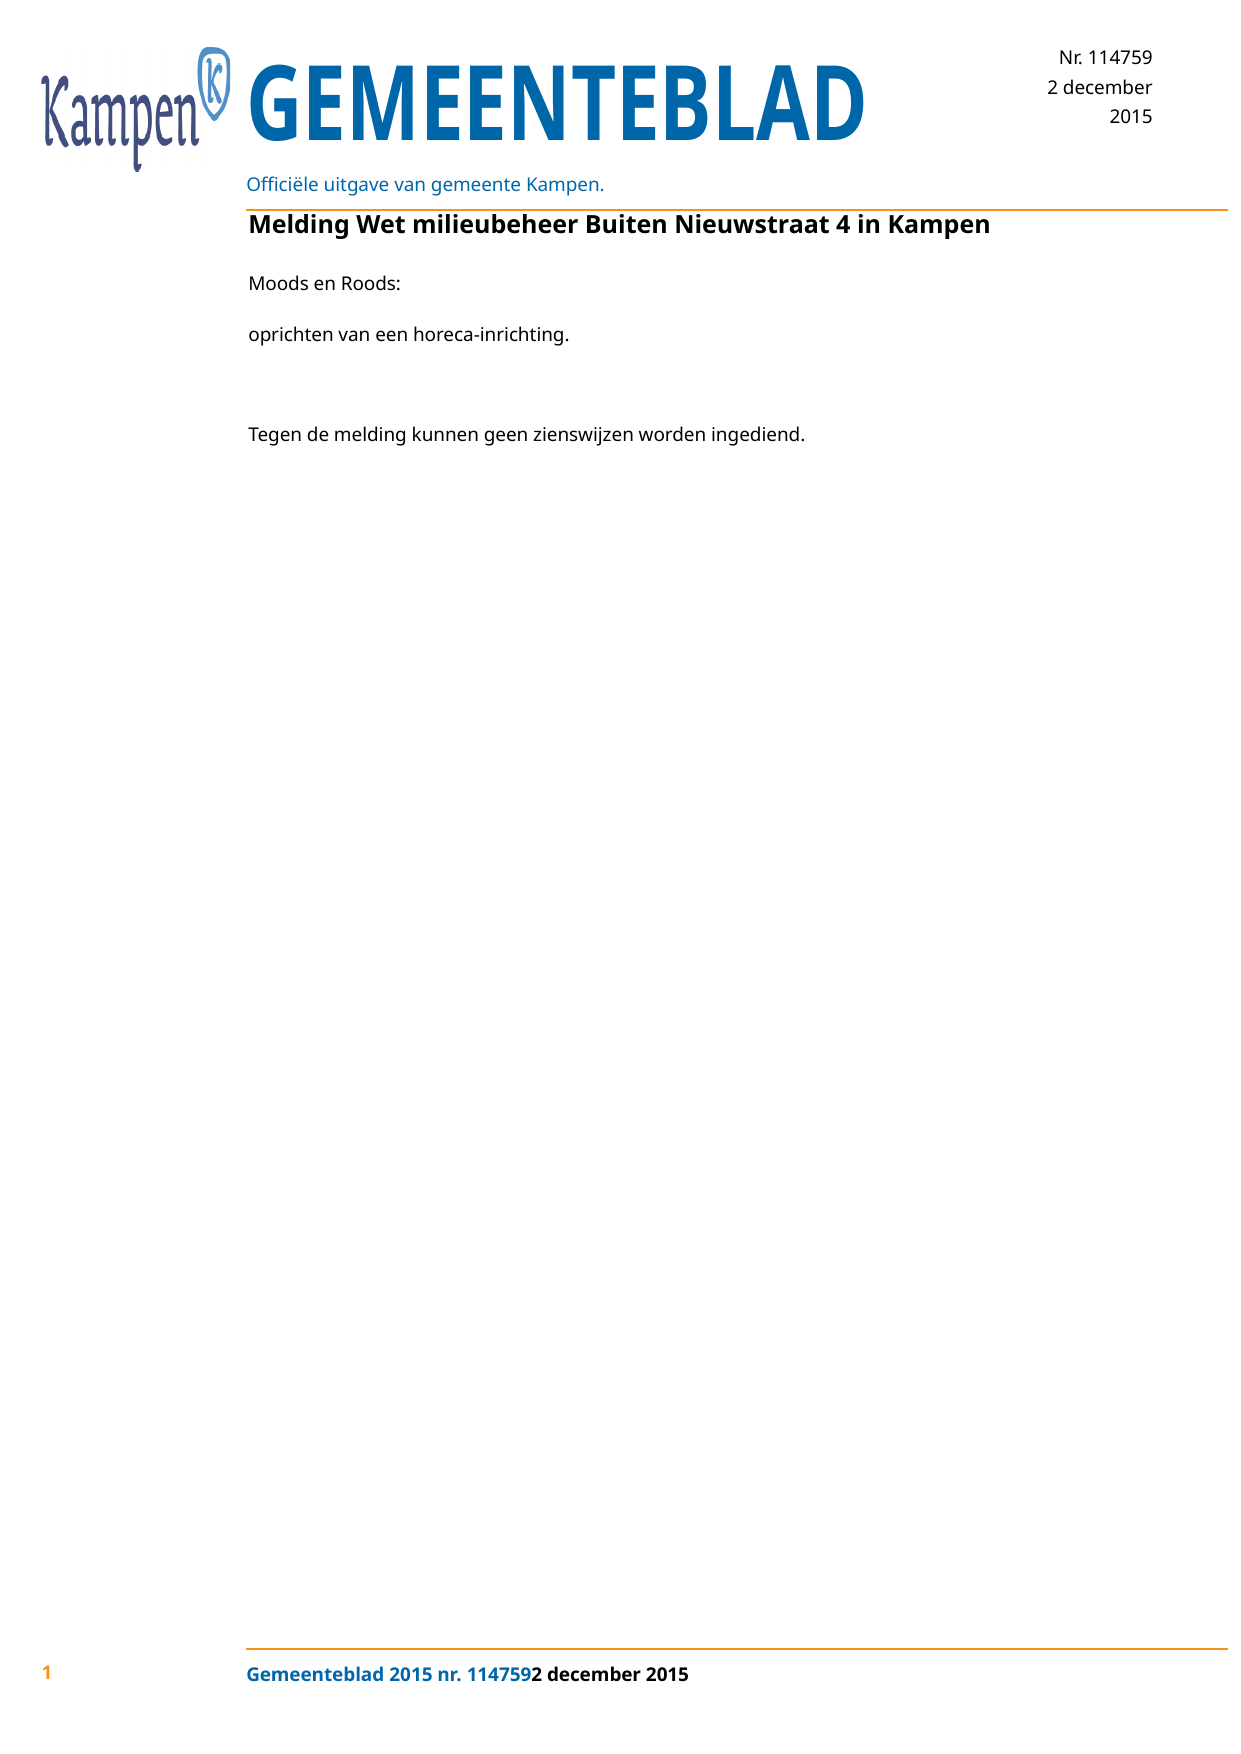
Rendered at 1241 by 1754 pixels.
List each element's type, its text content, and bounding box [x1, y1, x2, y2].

text Melding Wet milieubeheer Buiten Nieuwstraat 4 in Kampen [248, 211, 1152, 241]
text Moods en Roods: [248, 270, 1152, 296]
text Tegen de melding kunnen geen zienswijzen worden ingediend. [248, 422, 1152, 447]
text oprichten van een horeca-inrichting. [248, 321, 1152, 346]
picture [41, 47, 231, 172]
